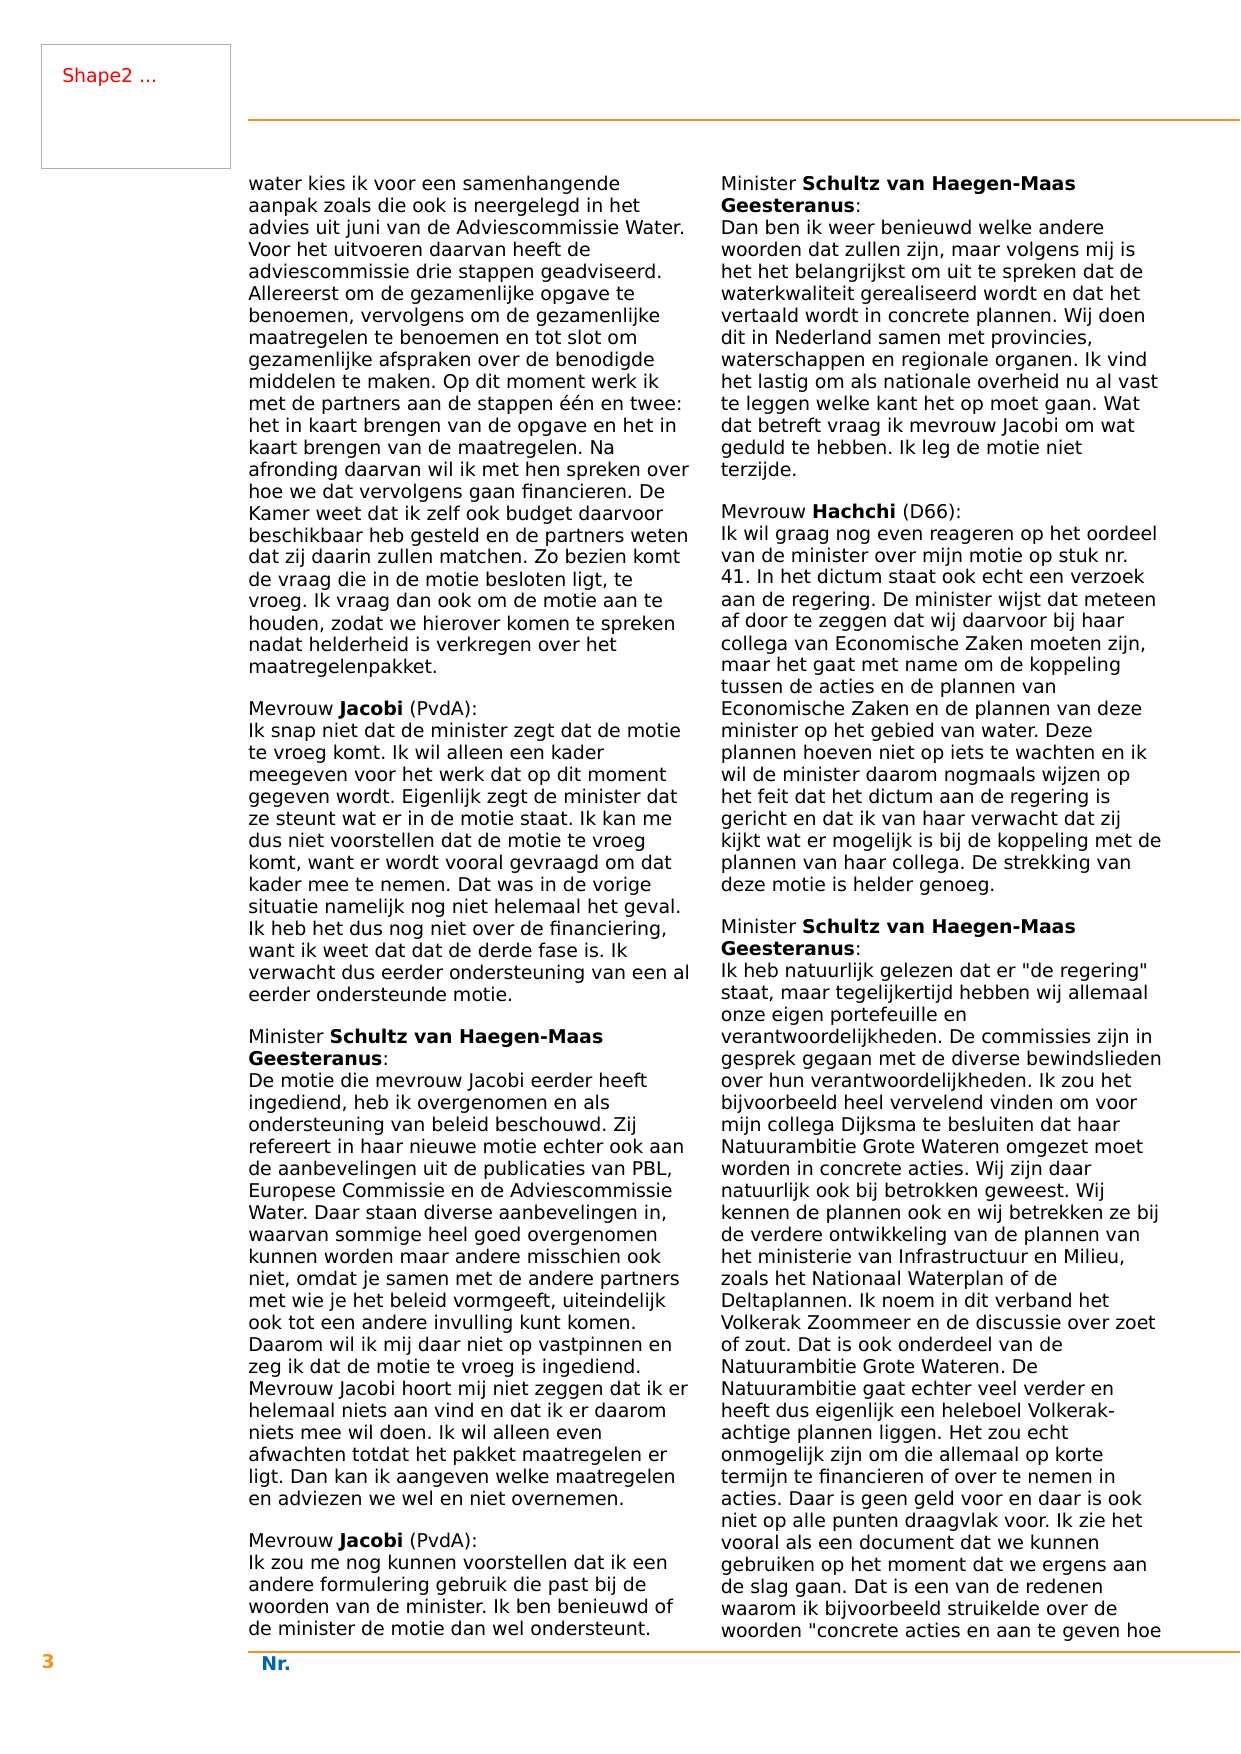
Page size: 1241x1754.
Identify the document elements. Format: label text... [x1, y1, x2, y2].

text Minister Schultz van Haegen-Maas Geesteranus: [248, 1026, 691, 1070]
text De motie die mevrouw Jacobi eerder heeft ingediend, heb ik overgenomen en als ondersteuning van beleid beschouwd. Zij refereert in haar nieuwe motie echter ook aan de aanbevelingen uit de publicaties van PBL, Europese Commissie en de Adviescommissie Water. Daar staan diverse aanbevelingen in, waarvan sommige heel goed overgenomen kunnen worden maar andere misschien ook niet, omdat je samen met de andere partners met wie je het beleid vormgeeft, uiteindelijk ook tot een andere invulling kunt komen. Daarom wil ik mij daar niet op vastpinnen en zeg ik dat de motie te vroeg is ingediend. Mevrouw Jacobi hoort mij niet zeggen dat ik er helemaal niets aan vind en dat ik er daarom niets mee wil doen. Ik wil alleen even afwachten totdat het pakket maatregelen er ligt. Dan kan ik aangeven welke maatregelen en adviezen we wel en niet overnemen. [248, 1070, 691, 1509]
text Minister Schultz van Haegen-Maas Geesteranus: [721, 916, 1163, 960]
text Dan ben ik weer benieuwd welke andere woorden dat zullen zijn, maar volgens mij is het het belangrijkst om uit te spreken dat de waterkwaliteit gerealiseerd wordt en dat het vertaald wordt in concrete plannen. Wij doen dit in Nederland samen met provincies, waterschappen en regionale organen. Ik vind het lastig om als nationale overheid nu al vast te leggen welke kant het op moet gaan. Wat dat betreft vraag ik mevrouw Jacobi om wat geduld te hebben. Ik leg de motie niet terzijde. [721, 217, 1163, 481]
text Ik zou me nog kunnen voorstellen dat ik een andere formulering gebruik die past bij de woorden van de minister. Ik ben benieuwd of de minister de motie dan wel ondersteunt. [248, 1552, 691, 1639]
text Ik snap niet dat de minister zegt dat de motie te vroeg komt. Ik wil alleen een kader meegeven voor het werk dat op dit moment gegeven wordt. Eigenlijk zegt de minister dat ze steunt wat er in de motie staat. Ik kan me dus niet voorstellen dat de motie te vroeg komt, want er wordt vooral gevraagd om dat kader mee te nemen. Dat was in de vorige situatie namelijk nog niet helemaal het geval. Ik heb het dus nog niet over de financiering, want ik weet dat dat de derde fase is. Ik verwacht dus eerder ondersteuning van een al eerder ondersteunde motie. [248, 720, 691, 1006]
text Minister Schultz van Haegen-Maas Geesteranus: [721, 173, 1163, 217]
text Ik wil graag nog even reageren op het oordeel van de minister over mijn motie op stuk nr. 41. In het dictum staat ook echt een verzoek aan de regering. De minister wijst dat meteen af door te zeggen dat wij daarvoor bij haar collega van Economische Zaken moeten zijn, maar het gaat met name om de koppeling tussen de acties en de plannen van Economische Zaken en de plannen van deze minister op het gebied van water. Deze plannen hoeven niet op iets te wachten en ik wil de minister daarom nogmaals wijzen op het feit dat het dictum aan de regering is gericht en dat ik van haar verwacht dat zij kijkt wat er mogelijk is bij de koppeling met de plannen van haar collega. De strekking van deze motie is helder genoeg. [721, 522, 1163, 896]
text Ik heb natuurlijk gelezen dat er "de regering" staat, maar tegelijkertijd hebben wij allemaal onze eigen portefeuille en verantwoordelijkheden. De commissies zijn in gesprek gegaan met de diverse bewindslieden over hun verantwoordelijkheden. Ik zou het bijvoorbeeld heel vervelend vinden om voor mijn collega Dijksma te besluiten dat haar Natuurambitie Grote Wateren omgezet moet worden in concrete acties. Wij zijn daar natuurlijk ook bij betrokken geweest. Wij kennen de plannen ook en wij betrekken ze bij de verdere ontwikkeling van de plannen van het ministerie van Infrastructuur en Milieu, zoals het Nationaal Waterplan of de Deltaplannen. Ik noem in dit verband het Volkerak Zoommeer en de discussie over zoet of zout. Dat is ook onderdeel van de Natuurambitie Grote Wateren. De Natuurambitie gaat echter veel verder en heeft dus eigenlijk een heleboel Volkerak-achtige plannen liggen. Het zou echt onmogelijk zijn om die allemaal op korte termijn te financieren of over te nemen in acties. Daar is geen geld voor en daar is ook niet op alle punten draagvlak voor. Ik zie het vooral als een document dat we kunnen gebruiken op het moment dat we ergens aan de slag gaan. Dat is een van de redenen waarom ik bijvoorbeeld struikelde over de woorden "concrete acties en aan te geven hoe [721, 960, 1163, 1641]
text Mevrouw Jacobi (PvdA): [248, 1529, 691, 1552]
text Mevrouw Jacobi (PvdA): [248, 698, 691, 720]
text Mevrouw Hachchi (D66): [721, 501, 1163, 522]
text water kies ik voor een samenhangende aanpak zoals die ook is neergelegd in het advies uit juni van de Adviescommissie Water. Voor het uitvoeren daarvan heeft de adviescommissie drie stappen geadviseerd. Allereerst om de gezamenlijke opgave te benoemen, vervolgens om de gezamenlijke maatregelen te benoemen en tot slot om gezamenlijke afspraken over de benodigde middelen te maken. Op dit moment werk ik met de partners aan de stappen één en twee: het in kaart brengen van de opgave en het in kaart brengen van de maatregelen. Na afronding daarvan wil ik met hen spreken over hoe we dat vervolgens gaan financieren. De Kamer weet dat ik zelf ook budget daarvoor beschikbaar heb gesteld en de partners weten dat zij daarin zullen matchen. Zo bezien komt de vraag die in de motie besloten ligt, te vroeg. Ik vraag dan ook om de motie aan te houden, zodat we hierover komen te spreken nadat helderheid is verkregen over het maatregelenpakket. [248, 173, 691, 678]
